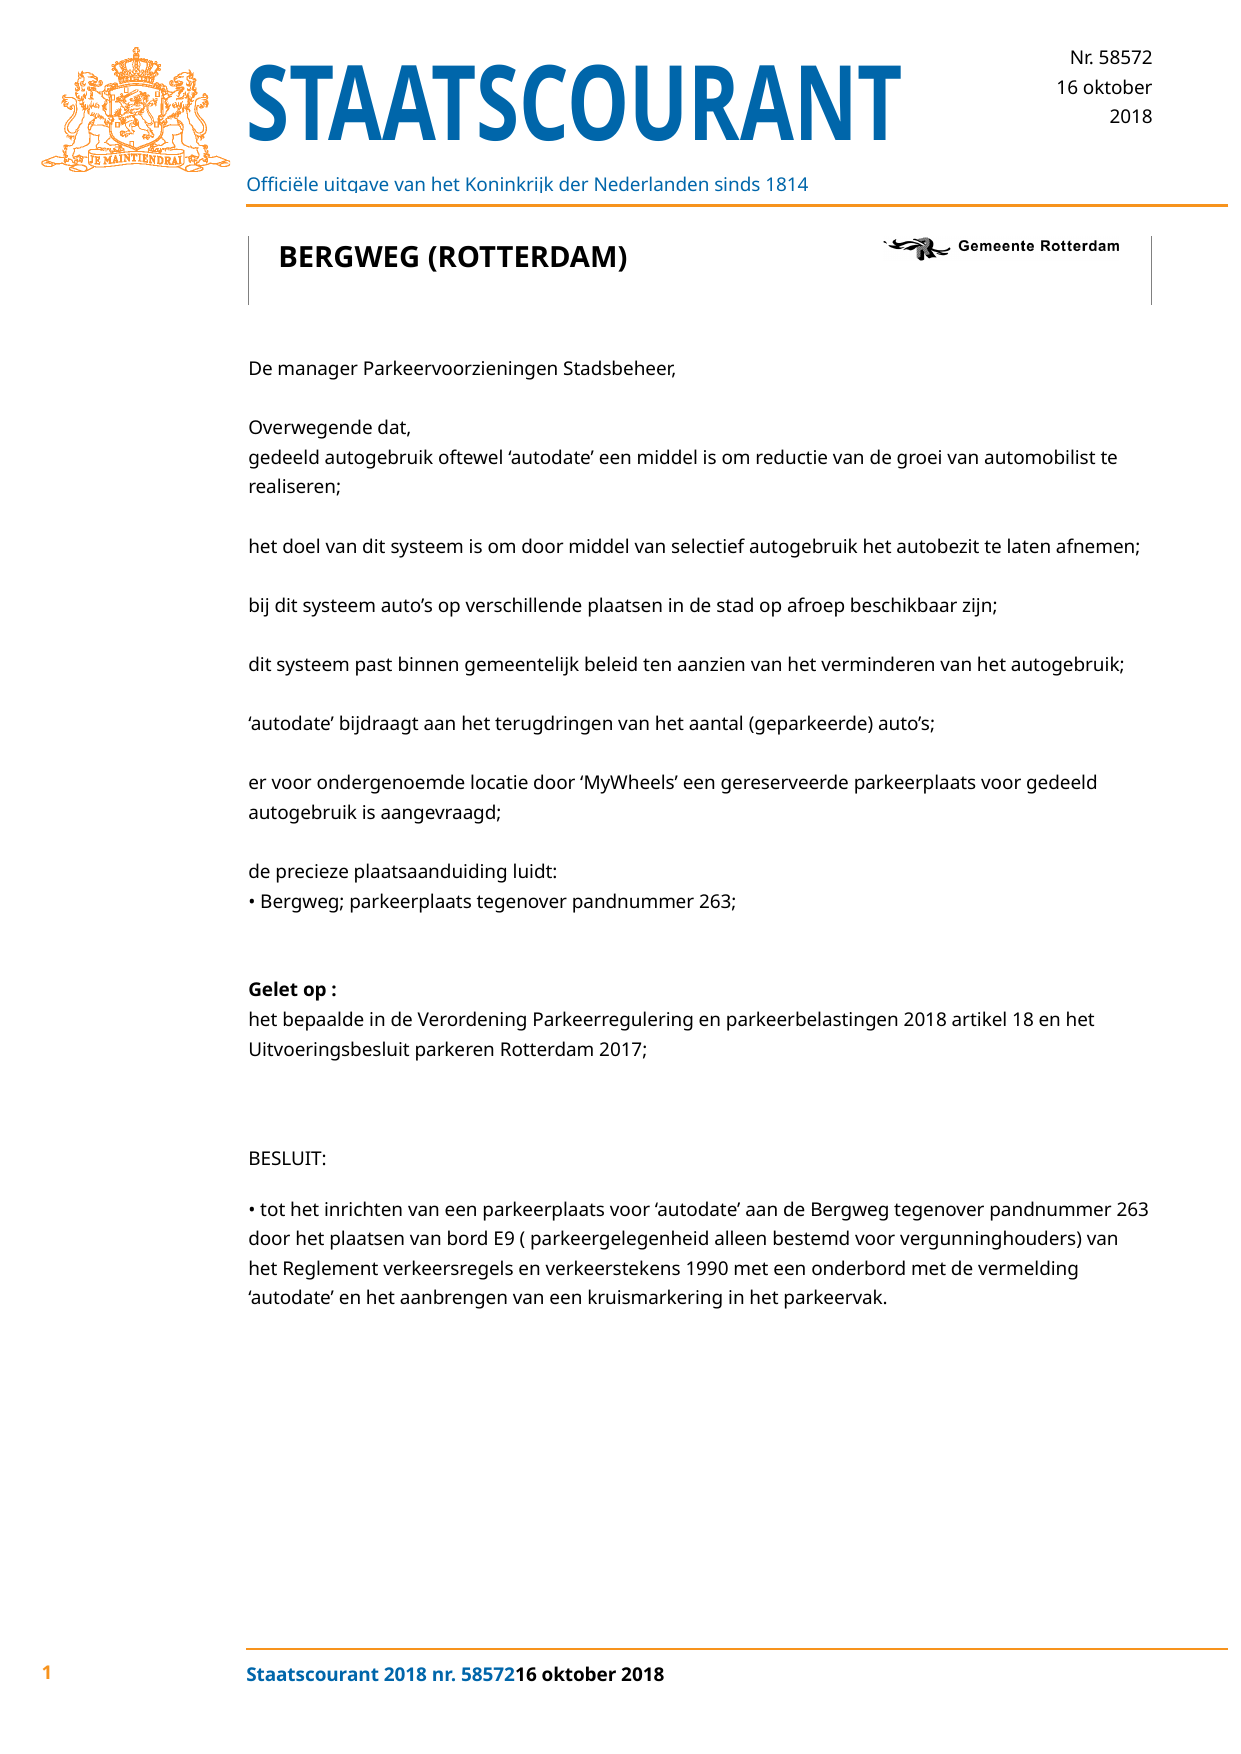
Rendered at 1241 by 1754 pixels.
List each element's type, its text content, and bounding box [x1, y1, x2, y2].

text er voor ondergenoemde locatie door ‘MyWheels’ een gereserveerde parkeerplaats voor gedeeld autogebruik is aangevraagd; [248, 769, 1152, 825]
text De manager Parkeervoorzieningen Stadsbeheer, [248, 355, 1152, 381]
table_header [850, 236, 1151, 305]
text bij dit systeem auto’s op verschillende plaatsen in de stad op afroep beschikbaar zijn; [248, 592, 1152, 618]
text gedeeld autogebruik oftewel ‘autodate’ een middel is om reductie van de groei van automobilist te realiseren; [248, 444, 1152, 499]
picture [41, 47, 231, 172]
text de precieze plaatsaanduiding luidt: [248, 858, 1152, 884]
table_header BERGWEG (ROTTERDAM) [249, 236, 850, 305]
text • Bergweg; parkeerplaats tegenover pandnummer 263; [248, 888, 1152, 913]
text • tot het inrichten van een parkeerplaats voor ‘autodate’ aan de Bergweg tegenover pandnummer 263 door het plaatsen van bord E9 ( parkeergelegenheid alleen bestemd voor vergunninghouders) van het Reglement verkeersregels en verkeerstekens 1990 met een onderbord met de vermelding ‘autodate’ en het aanbrengen van een kruismarkering in het parkeervak. [248, 1196, 1152, 1310]
picture [882, 236, 1119, 261]
text dit systeem past binnen gemeentelijk beleid ten aanzien van het verminderen van het autogebruik; [248, 651, 1152, 677]
text het doel van dit systeem is om door middel van selectief autogebruik het autobezit te laten afnemen; [248, 533, 1152, 558]
text Gelet op : [248, 977, 1152, 1002]
text het bepaalde in de Verordening Parkeerregulering en parkeerbelastingen 2018 artikel 18 en het Uitvoeringsbesluit parkeren Rotterdam 2017; [248, 1006, 1152, 1061]
text Overwegende dat, [248, 414, 1152, 440]
text BESLUIT: [248, 1145, 1152, 1171]
text ‘autodate’ bijdraagt aan het terugdringen van het aantal (geparkeerde) auto’s; [248, 710, 1152, 736]
